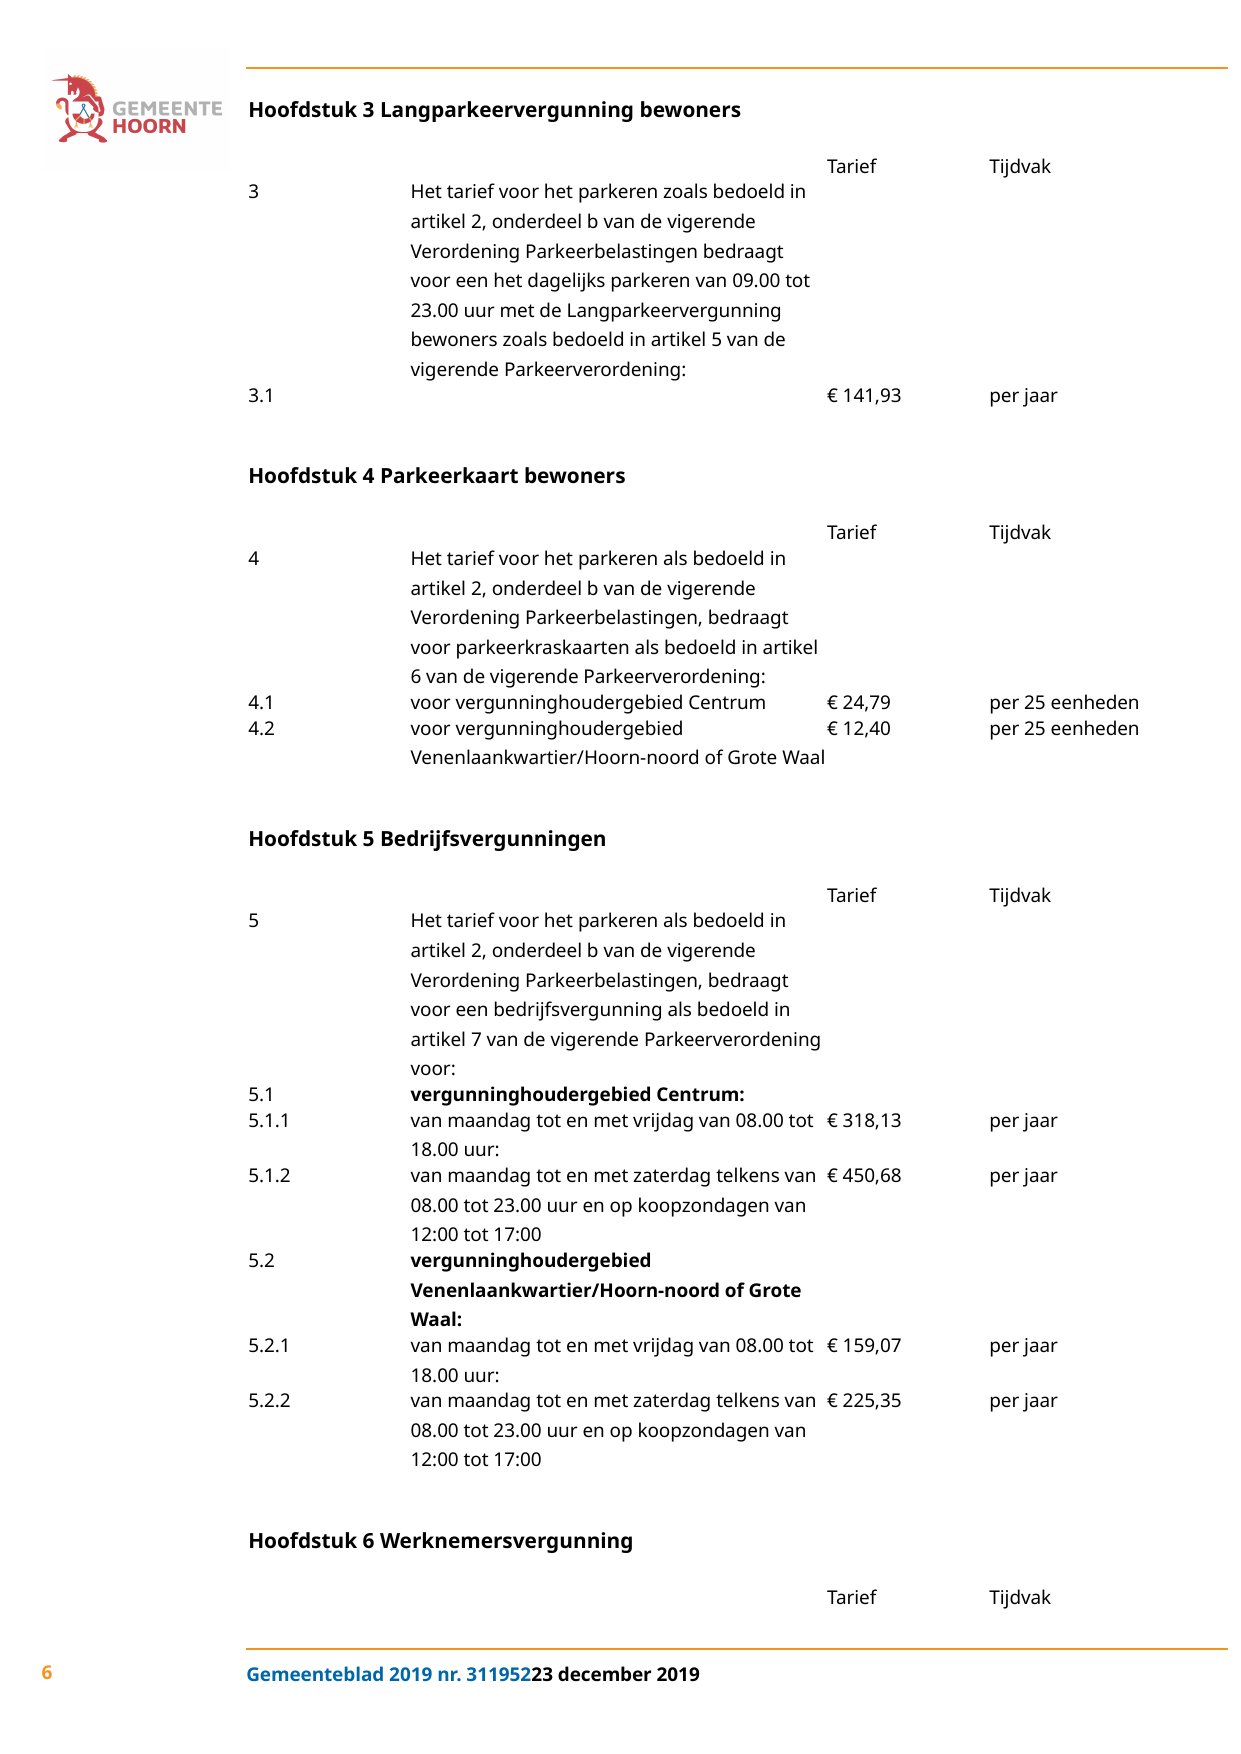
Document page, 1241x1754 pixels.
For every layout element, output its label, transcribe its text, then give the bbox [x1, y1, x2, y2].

table_cell van maandag tot en met zaterdag telkens van 08.00 tot 23.00 uur en op koopzondagen van 12:00 tot 17:00 [410, 1388, 827, 1472]
table_cell [827, 545, 989, 689]
table_cell per jaar [989, 382, 1152, 408]
table_cell 4 [248, 545, 410, 689]
table_cell per jaar [989, 1388, 1152, 1472]
table_cell € 318,13 [827, 1107, 989, 1162]
table_cell Het tarief voor het parkeren zoals bedoeld in artikel 2, onderdeel b van de vigerende Verordening Parkeerbelastingen bedraagt voor een het dagelijks parkeren van 09.00 tot 23.00 uur met de Langparkeervergunning bewoners zoals bedoeld in artikel 5 van de vigerende Parkeerverordening: [410, 179, 827, 382]
table_header [248, 519, 410, 545]
table_cell voor vergunninghoudergebied Venenlaankwartier/Hoorn-noord of Grote Waal [410, 715, 827, 770]
table_cell 5.2.1 [248, 1332, 410, 1387]
table_cell 4.1 [248, 689, 410, 715]
table_cell Het tarief voor het parkeren als bedoeld in artikel 2, onderdeel b van de vigerende Verordening Parkeerbelastingen, bedraagt voor parkeerkraskaarten als bedoeld in artikel 6 van de vigerende Parkeerverordening: [410, 545, 827, 689]
table_cell [989, 179, 1152, 382]
table_cell voor vergunninghoudergebied Centrum [410, 689, 827, 715]
table_cell per jaar [989, 1163, 1152, 1247]
table_cell 5.1.1 [248, 1107, 410, 1162]
table_cell van maandag tot en met zaterdag telkens van 08.00 tot 23.00 uur en op koopzondagen van 12:00 tot 17:00 [410, 1163, 827, 1247]
table_cell [989, 1081, 1152, 1107]
table_cell € 141,93 [827, 382, 989, 408]
table_cell per jaar [989, 1332, 1152, 1387]
table_header Tijdvak [989, 1584, 1152, 1610]
table_header Tarief [827, 519, 989, 545]
table_cell 3.1 [248, 382, 410, 408]
table_cell van maandag tot en met vrijdag van 08.00 tot 18.00 uur: [410, 1107, 827, 1162]
table_header Tarief [827, 882, 989, 908]
table_header Tarief [827, 153, 989, 179]
table_header Tijdvak [989, 153, 1152, 179]
table_cell 5.1.2 [248, 1163, 410, 1247]
table_cell per 25 eenheden [989, 689, 1152, 715]
table_cell € 450,68 [827, 1163, 989, 1247]
text Hoofdstuk 5 Bedrijfsvergunningen [248, 824, 1152, 852]
table_header [410, 1584, 827, 1610]
table_cell 5 [248, 908, 410, 1081]
text Hoofdstuk 3 Langparkeervergunning bewoners [248, 95, 1152, 123]
text Hoofdstuk 4 Parkeerkaart bewoners [248, 461, 1152, 490]
table_header [410, 153, 827, 179]
table_header Tarief [827, 1584, 989, 1610]
table_cell per 25 eenheden [989, 715, 1152, 770]
table_cell 5.2.2 [248, 1388, 410, 1472]
table_cell [989, 908, 1152, 1081]
table_cell € 225,35 [827, 1388, 989, 1472]
table_cell 5.1 [248, 1081, 410, 1107]
table_cell [989, 1247, 1152, 1332]
table_cell [827, 1081, 989, 1107]
table_cell vergunninghoudergebied Centrum: [410, 1081, 827, 1107]
table_cell per jaar [989, 1107, 1152, 1162]
table_cell 5.2 [248, 1247, 410, 1332]
table_cell € 24,79 [827, 689, 989, 715]
text Hoofdstuk 6 Werknemersvergunning [248, 1526, 1152, 1554]
table_header [248, 1584, 410, 1610]
table_header Tijdvak [989, 882, 1152, 908]
table_cell [827, 1247, 989, 1332]
table_cell 3 [248, 179, 410, 382]
table_header [248, 882, 410, 908]
table_cell [827, 179, 989, 382]
table_header [410, 882, 827, 908]
table_header Tijdvak [989, 519, 1152, 545]
table_cell 4.2 [248, 715, 410, 770]
picture [41, 47, 231, 172]
table_cell [827, 908, 989, 1081]
table_header [410, 519, 827, 545]
table_cell vergunninghoudergebied Venenlaankwartier/Hoorn-noord of Grote Waal: [410, 1247, 827, 1332]
table_cell € 159,07 [827, 1332, 989, 1387]
table_header [248, 153, 410, 179]
table_cell [410, 382, 827, 408]
table_cell van maandag tot en met vrijdag van 08.00 tot 18.00 uur: [410, 1332, 827, 1387]
table_cell € 12,40 [827, 715, 989, 770]
table_cell [989, 545, 1152, 689]
table_cell Het tarief voor het parkeren als bedoeld in artikel 2, onderdeel b van de vigerende Verordening Parkeerbelastingen, bedraagt voor een bedrijfsvergunning als bedoeld in artikel 7 van de vigerende Parkeerverordening voor: [410, 908, 827, 1081]
